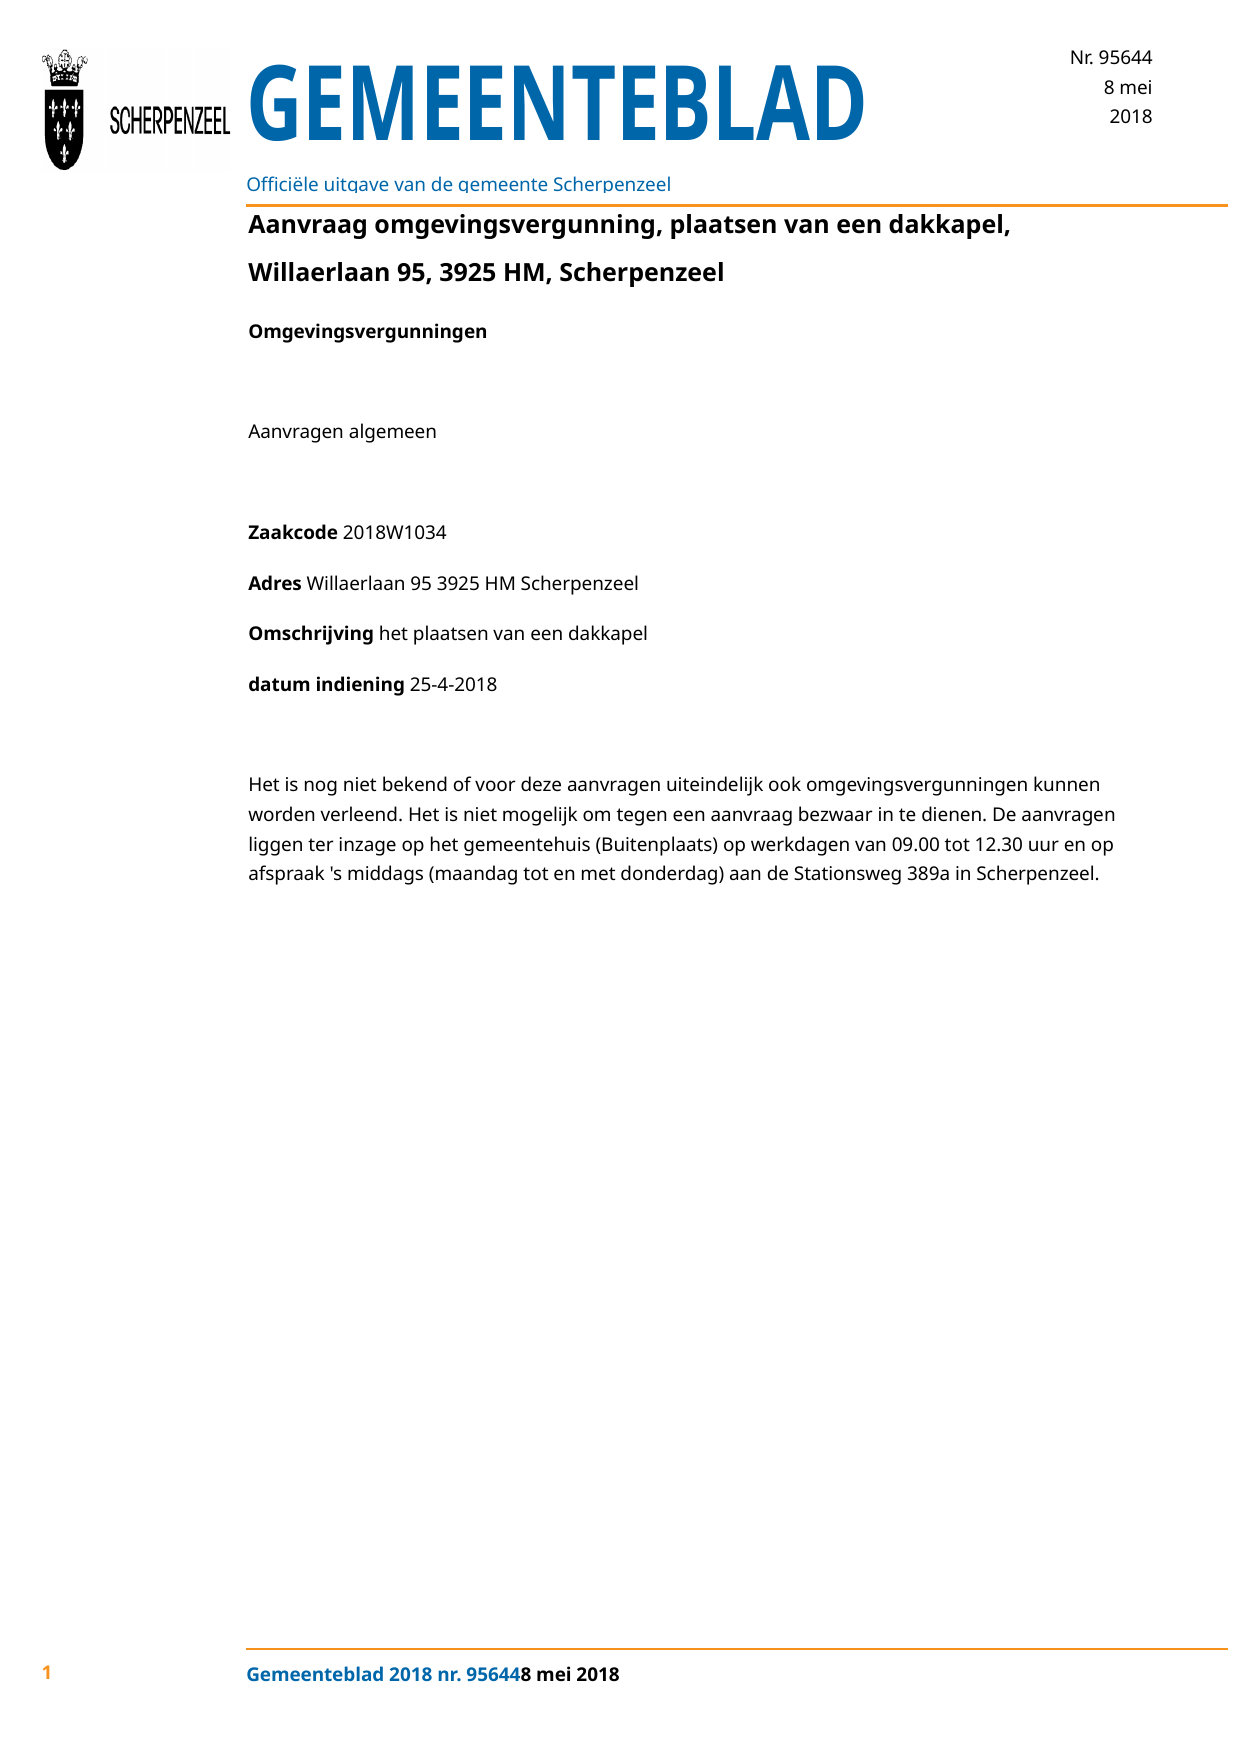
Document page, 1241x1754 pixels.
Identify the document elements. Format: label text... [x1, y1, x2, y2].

text Het is nog niet bekend of voor deze aanvragen uiteindelijk ook omgevingsvergunningen kunnen worden verleend. Het is niet mogelijk om tegen een aanvraag bezwaar in te dienen. De aanvragen liggen ter inzage op het gemeentehuis (Buitenplaats) op werkdagen van 09.00 tot 12.30 uur en op afspraak 's middags (maandag tot en met donderdag) aan de Stationsweg 389a in Scherpenzeel. [248, 772, 1152, 886]
text datum indiening 25-4-2018 [248, 671, 1152, 697]
text Adres Willaerlaan 95 3925 HM Scherpenzeel [248, 570, 1152, 596]
text Zaakcode 2018W1034 [248, 519, 1152, 545]
picture [41, 47, 231, 172]
text Omgevingsvergunningen [248, 318, 1152, 344]
text Aanvraag omgevingsvergunning, plaatsen van een dakkapel, Willaerlaan 95, 3925 HM, Scherpenzeel [248, 207, 1152, 288]
text Omschrijving het plaatsen van een dakkapel [248, 620, 1152, 646]
text Aanvragen algemeen [248, 419, 1152, 444]
